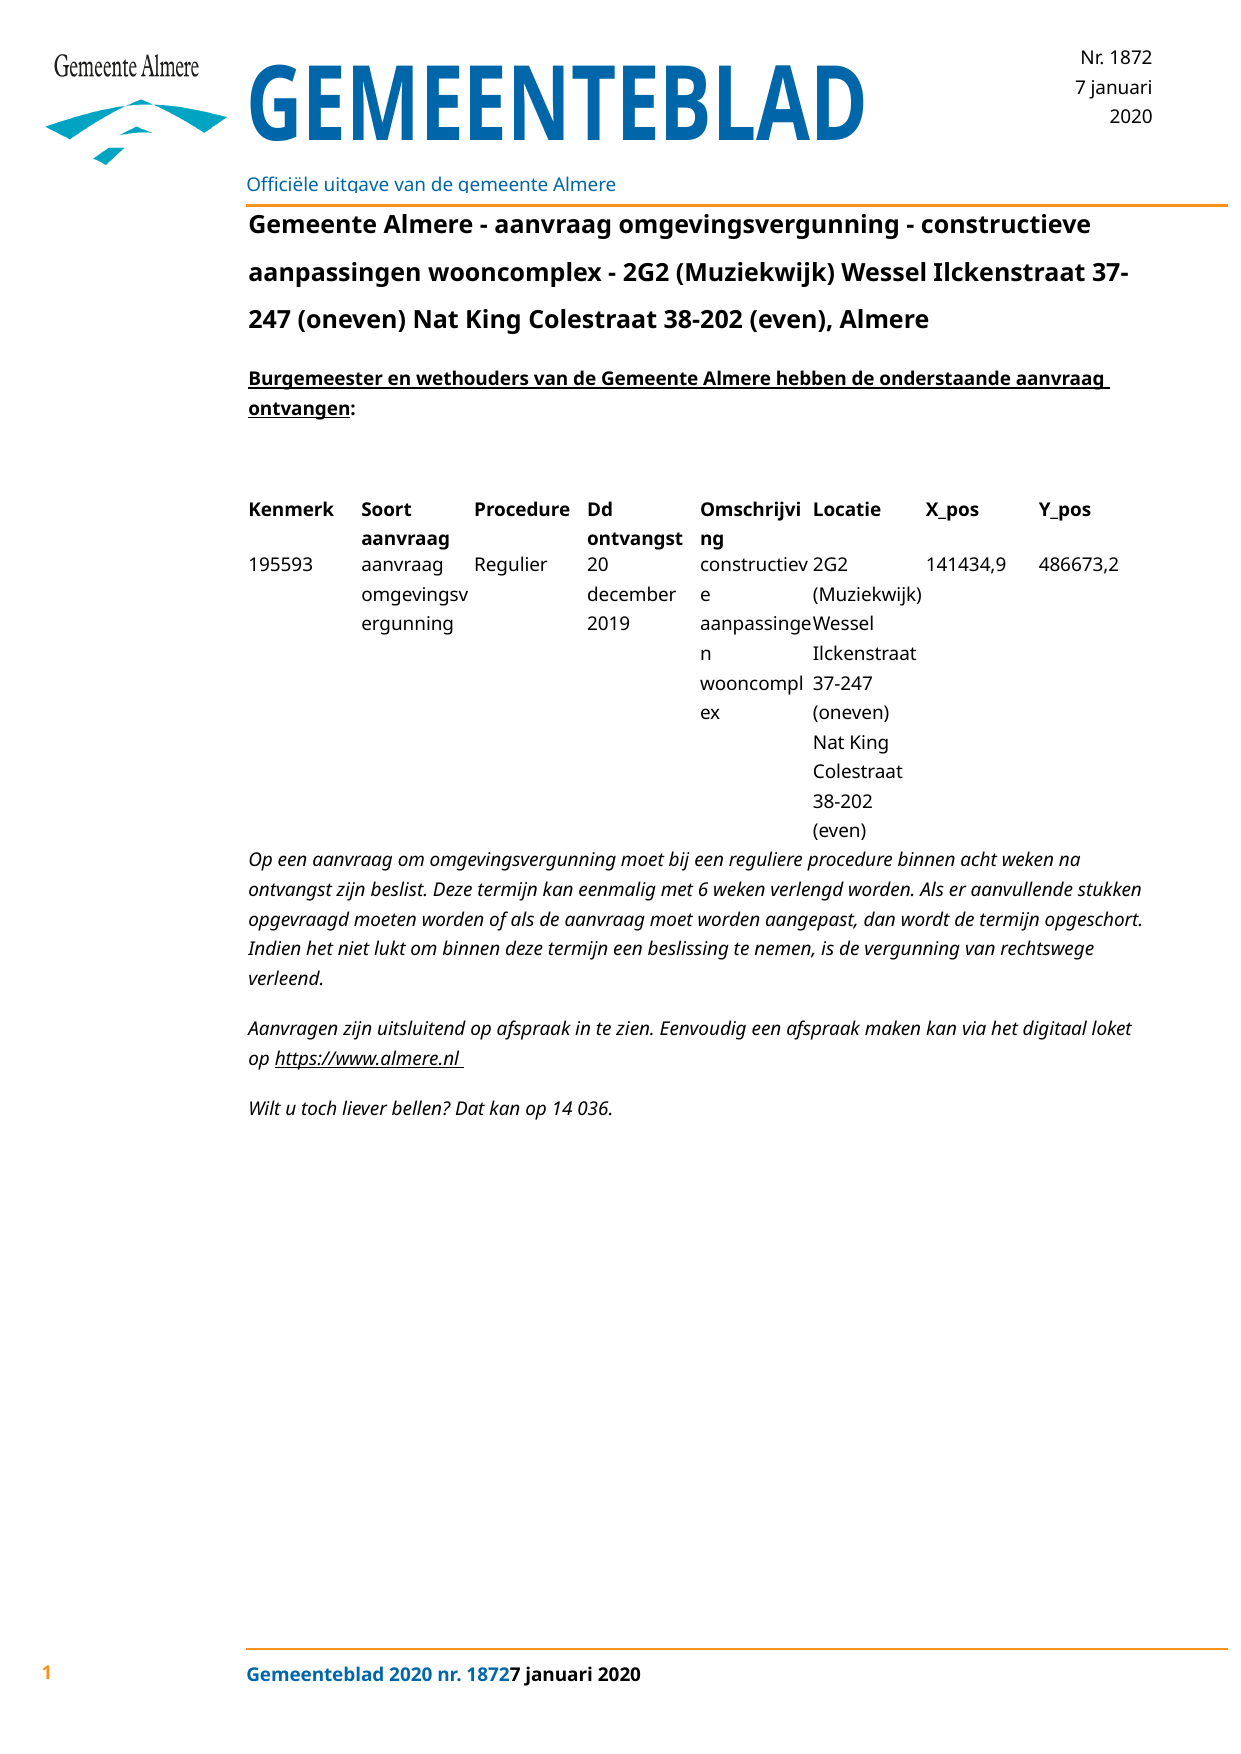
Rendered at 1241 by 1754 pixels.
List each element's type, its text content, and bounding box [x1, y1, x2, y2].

picture [41, 47, 231, 172]
table_cell 195593 [248, 551, 361, 843]
table_header Kenmerk [248, 496, 361, 551]
text Op een aanvraag om omgevingsvergunning moet bij een reguliere procedure binnen acht weken na ontvangst zijn beslist. Deze termijn kan eenmalig met 6 weken verlengd worden. Als er aanvullende stukken opgevraagd moeten worden of als de aanvraag moet worden aangepast, dan wordt de termijn opgeschort. Indien het niet lukt om binnen deze termijn een beslissing te nemen, is de vergunning van rechtswege verleend. [248, 847, 1152, 991]
table_cell constructieve aanpassingen wooncomplex [700, 551, 813, 843]
table_header Procedure [474, 496, 587, 551]
table_cell Regulier [474, 551, 587, 843]
text Aanvragen zijn uitsluitend op afspraak in te zien. Eenvoudig een afspraak maken kan via het digitaal loket op https://www.almere.nl [248, 1015, 1152, 1071]
table_cell aanvraag omgevingsvergunning [361, 551, 474, 843]
table_cell 2G2 (Muziekwijk) Wessel Ilckenstraat 37-247 (oneven) Nat King Colestraat 38-202 (even) [813, 551, 926, 843]
table_header Locatie [813, 496, 926, 551]
table_header Dd ontvangst [587, 496, 700, 551]
table_cell 20 december 2019 [587, 551, 700, 843]
text Gemeente Almere - aanvraag omgevingsvergunning - constructieve aanpassingen wooncomplex - 2G2 (Muziekwijk) Wessel Ilckenstraat 37-247 (oneven) Nat King Colestraat 38-202 (even), Almere [248, 207, 1152, 336]
table_cell 486673,2 [1039, 551, 1152, 843]
table_header X_pos [926, 496, 1038, 551]
table_cell 141434,9 [926, 551, 1038, 843]
text Wilt u toch liever bellen? Dat kan op 14 036. [248, 1095, 1152, 1121]
table_header Y_pos [1039, 496, 1152, 551]
table_header Omschrijving [700, 496, 813, 551]
table_header Soort aanvraag [361, 496, 474, 551]
text Burgemeester en wethouders van de Gemeente Almere hebben de onderstaande aanvraag ontvangen: [248, 366, 1152, 421]
